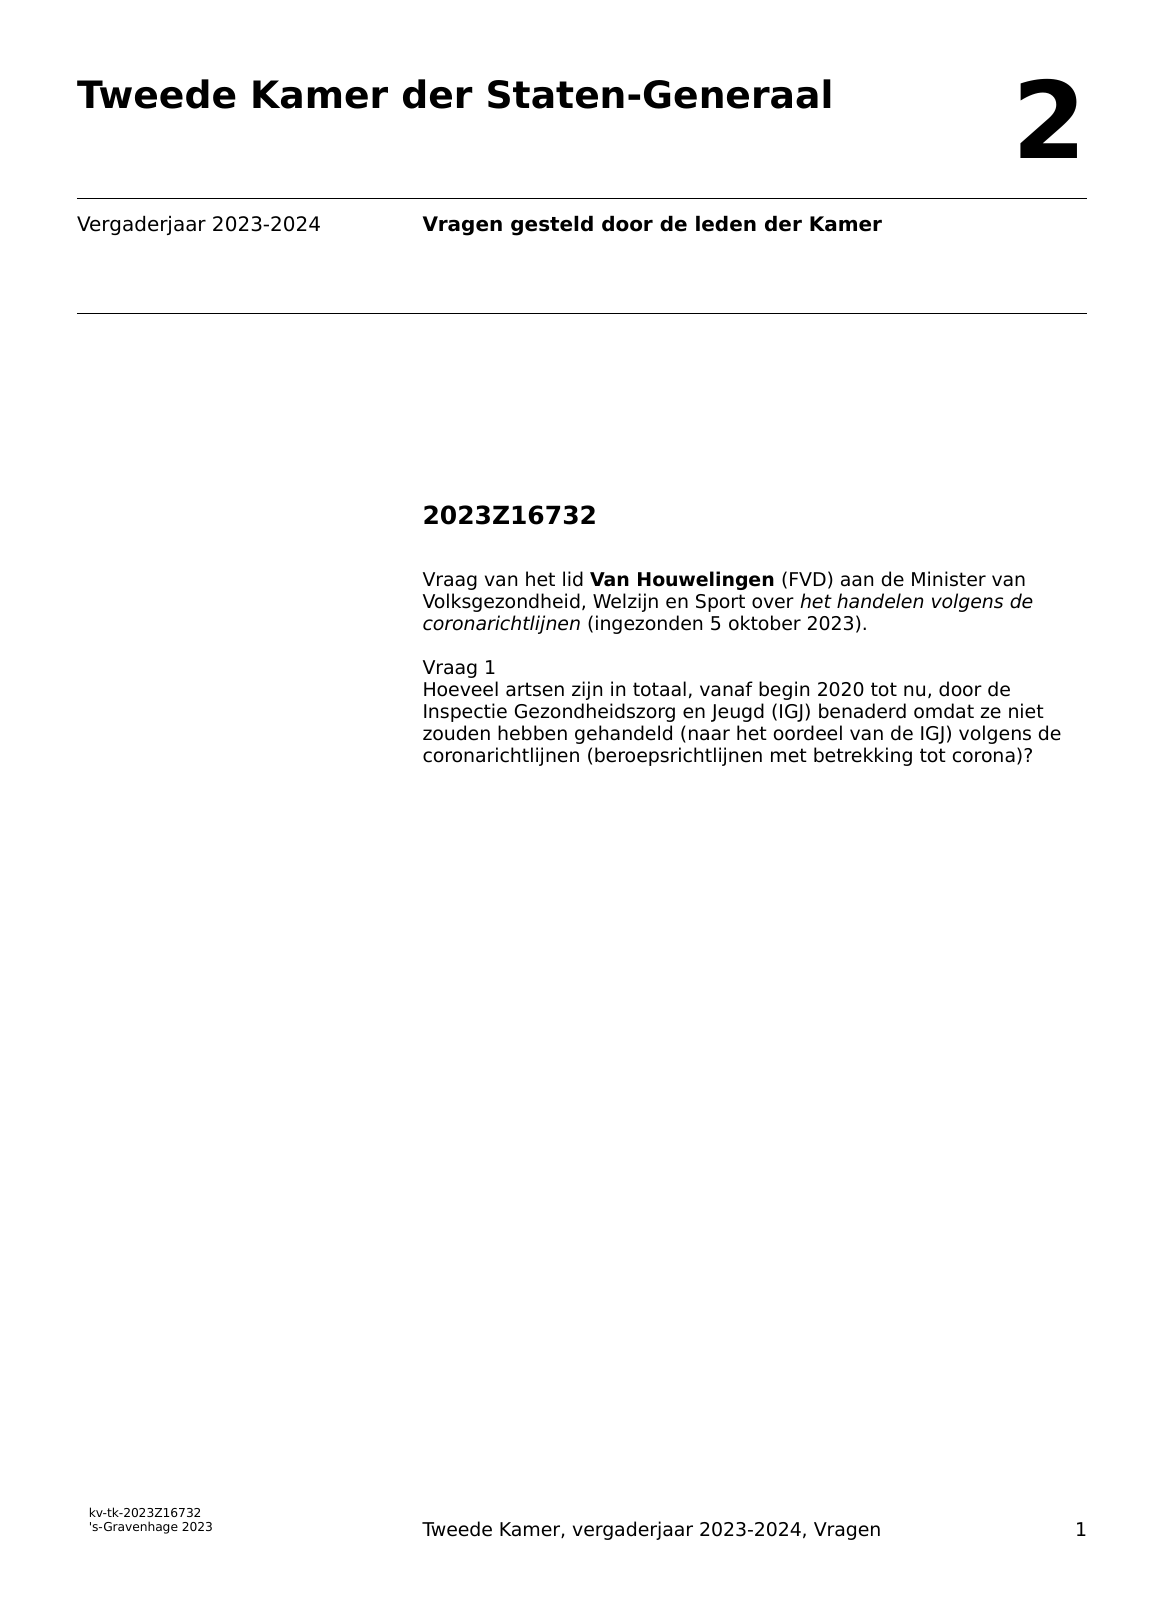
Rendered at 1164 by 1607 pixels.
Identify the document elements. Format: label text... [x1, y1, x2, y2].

text 2023Z16732 [422, 501, 1087, 531]
table_header 2 [886, 59, 1087, 198]
text 's-Gravenhage 2023 [88, 1520, 323, 1534]
text Hoeveel artsen zijn in totaal, vanaf begin 2020 tot nu, door de Inspectie Gezondheidszorg en Jeugd (IGJ) benaderd omdat ze niet zouden hebben gehandeld (naar het oordeel van de IGJ) volgens de coronarichtlijnen (beroepsrichtlijnen met betrekking tot corona)? [422, 679, 1087, 767]
table_cell Vergaderjaar 2023-2024 [77, 199, 422, 313]
text Vraag 1 [422, 657, 1087, 679]
table_header Tweede Kamer der Staten-Generaal [77, 59, 886, 198]
text kv-tk-2023Z16732 [88, 1506, 323, 1520]
text Vraag van het lid Van Houwelingen (FVD) aan de Minister van Volksgezondheid, Welzijn en Sport over het handelen volgens de coronarichtlijnen (ingezonden 5 oktober 2023). [422, 569, 1087, 635]
table_cell Vragen gesteld door de leden der Kamer [422, 199, 1087, 313]
